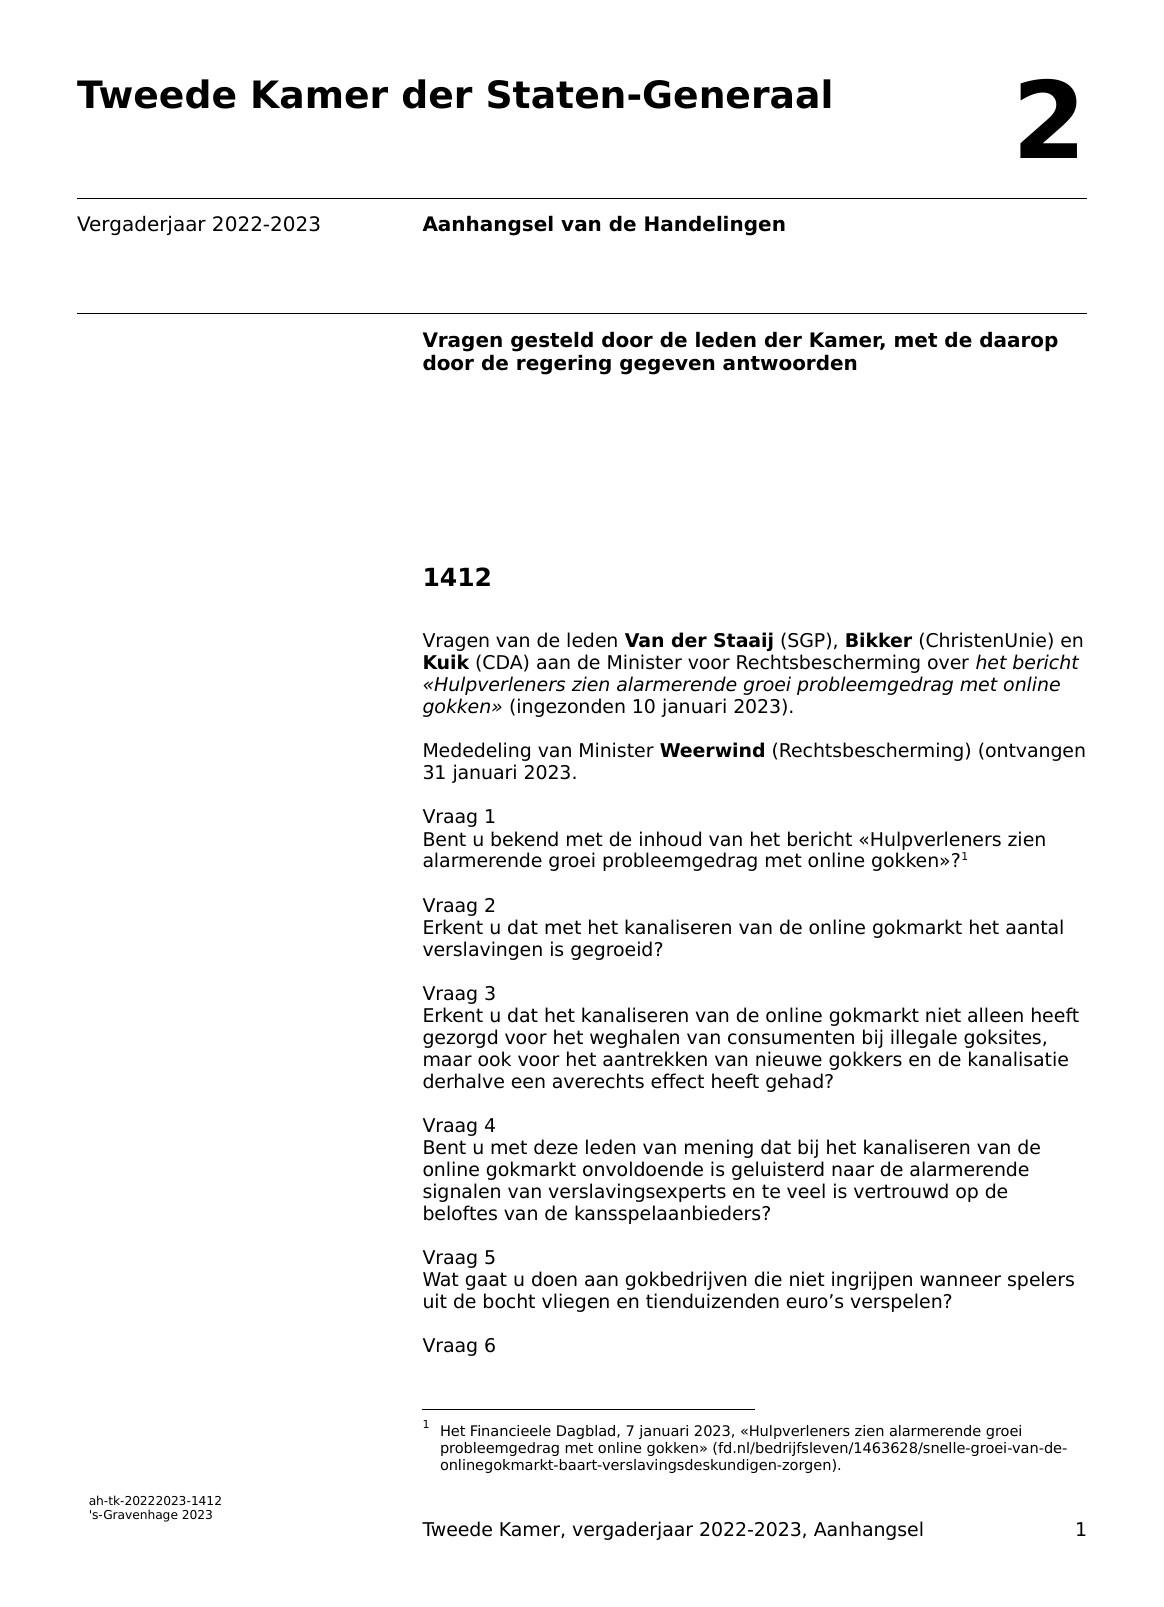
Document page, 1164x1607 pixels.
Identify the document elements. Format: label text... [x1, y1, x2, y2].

table_cell Vragen gesteld door de leden der Kamer, met de daarop door de regering gegeven antwoorden [422, 314, 1087, 375]
text Vraag 5 [422, 1247, 1087, 1269]
text 's-Gravenhage 2023 [88, 1508, 323, 1522]
text Het Financieele Dagblad, 7 januari 2023, «Hulpverleners zien alarmerende groei probleemgedrag met online gokken» (fd.nl/bedrijfsleven/1463628/snelle-groei-van-de-onlinegokmarkt-baart-verslavingsdeskundigen-zorgen). [422, 1418, 1087, 1474]
text Vragen van de leden Van der Staaij (SGP), Bikker (ChristenUnie) en Kuik (CDA) aan de Minister voor Rechtsbescherming over het bericht «Hulpverleners zien alarmerende groei probleemgedrag met online gokken» (ingezonden 10 januari 2023). [422, 630, 1087, 718]
text ah-tk-20222023-1412 [88, 1494, 323, 1508]
text Vraag 6 [422, 1335, 1087, 1357]
text Vraag 2 [422, 894, 1087, 917]
table_header Tweede Kamer der Staten-Generaal [77, 59, 886, 198]
table_cell Vergaderjaar 2022-2023 [77, 199, 422, 313]
text Wat gaat u doen aan gokbedrijven die niet ingrijpen wanneer spelers uit de bocht vliegen en tienduizenden euro’s verspelen? [422, 1269, 1087, 1313]
table_cell [77, 314, 422, 375]
text Bent u bekend met de inhoud van het bericht «Hulpverleners zien alarmerende groei probleemgedrag met online gokken»? [422, 828, 1087, 872]
text Vraag 1 [422, 806, 1087, 828]
text Erkent u dat het kanaliseren van de online gokmarkt niet alleen heeft gezorgd voor het weghalen van consumenten bij illegale goksites, maar ook voor het aantrekken van nieuwe gokkers en de kanalisatie derhalve een averechts effect heeft gehad? [422, 1005, 1087, 1093]
table_cell Aanhangsel van de Handelingen [422, 199, 1087, 313]
text Mededeling van Minister Weerwind (Rechtsbescherming) (ontvangen 31 januari 2023. [422, 740, 1087, 784]
text Erkent u dat met het kanaliseren van de online gokmarkt het aantal verslavingen is gegroeid? [422, 917, 1087, 961]
table_header 2 [886, 59, 1087, 198]
text Vraag 4 [422, 1115, 1087, 1137]
text Vraag 3 [422, 983, 1087, 1005]
text Bent u met deze leden van mening dat bij het kanaliseren van de online gokmarkt onvoldoende is geluisterd naar de alarmerende signalen van verslavingsexperts en te veel is vertrouwd op de beloftes van de kansspelaanbieders? [422, 1137, 1087, 1225]
text 1412 [422, 563, 1087, 592]
